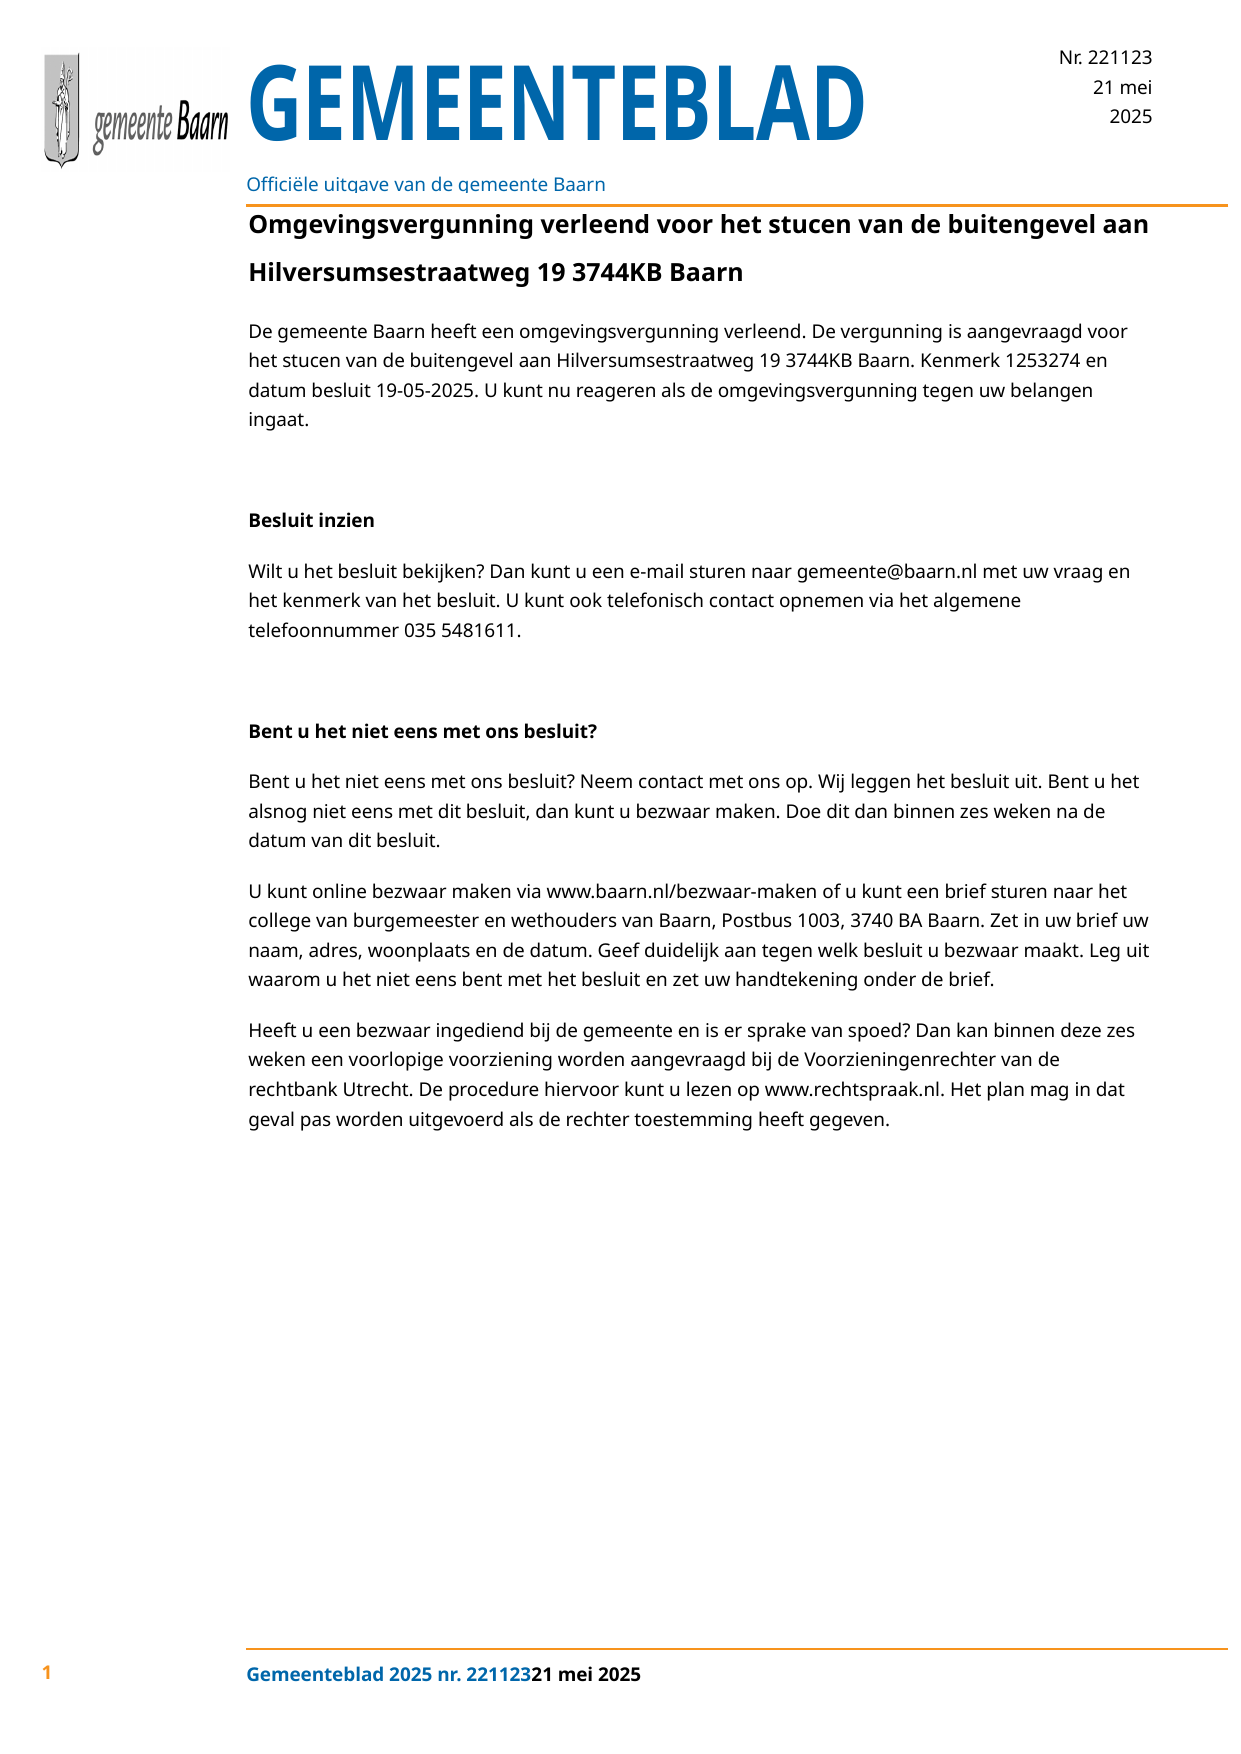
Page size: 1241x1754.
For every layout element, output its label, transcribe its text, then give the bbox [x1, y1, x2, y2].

text U kunt online bezwaar maken via www.baarn.nl/bezwaar-maken of u kunt een brief sturen naar het college van burgemeester en wethouders van Baarn, Postbus 1003, 3740 BA Baarn. Zet in uw brief uw naam, adres, woonplaats en de datum. Geef duidelijk aan tegen welk besluit u bezwaar maakt. Leg uit waarom u het niet eens bent met het besluit en zet uw handtekening onder de brief. [248, 878, 1152, 992]
text Bent u het niet eens met ons besluit? [248, 718, 1152, 744]
picture [41, 47, 231, 172]
text De gemeente Baarn heeft een omgevingsvergunning verleend. De vergunning is aangevraagd voor het stucen van de buitengevel aan Hilversumsestraatweg 19 3744KB Baarn. Kenmerk 1253274 en datum besluit 19-05-2025. U kunt nu reageren als de omgevingsvergunning tegen uw belangen ingaat. [248, 318, 1152, 432]
text Wilt u het besluit bekijken? Dan kunt u een e-mail sturen naar gemeente@baarn.nl met uw vraag en het kenmerk van het besluit. U kunt ook telefonisch contact opnemen via het algemene telefoonnummer 035 5481611. [248, 558, 1152, 643]
text Heeft u een bezwaar ingediend bij de gemeente en is er sprake van spoed? Dan kan binnen deze zes weken een voorlopige voorziening worden aangevraagd bij de Voorzieningenrechter van de rechtbank Utrecht. De procedure hiervoor kunt u lezen op www.rechtspraak.nl. Het plan mag in dat geval pas worden uitgevoerd als de rechter toestemming heeft gegeven. [248, 1017, 1152, 1132]
text Bent u het niet eens met ons besluit? Neem contact met ons op. Wij leggen het besluit uit. Bent u het alsnog niet eens met dit besluit, dan kunt u bezwaar maken. Doe dit dan binnen zes weken na de datum van dit besluit. [248, 768, 1152, 853]
text Omgevingsvergunning verleend voor het stucen van de buitengevel aan Hilversumsestraatweg 19 3744KB Baarn [248, 207, 1152, 288]
text Besluit inzien [248, 507, 1152, 533]
